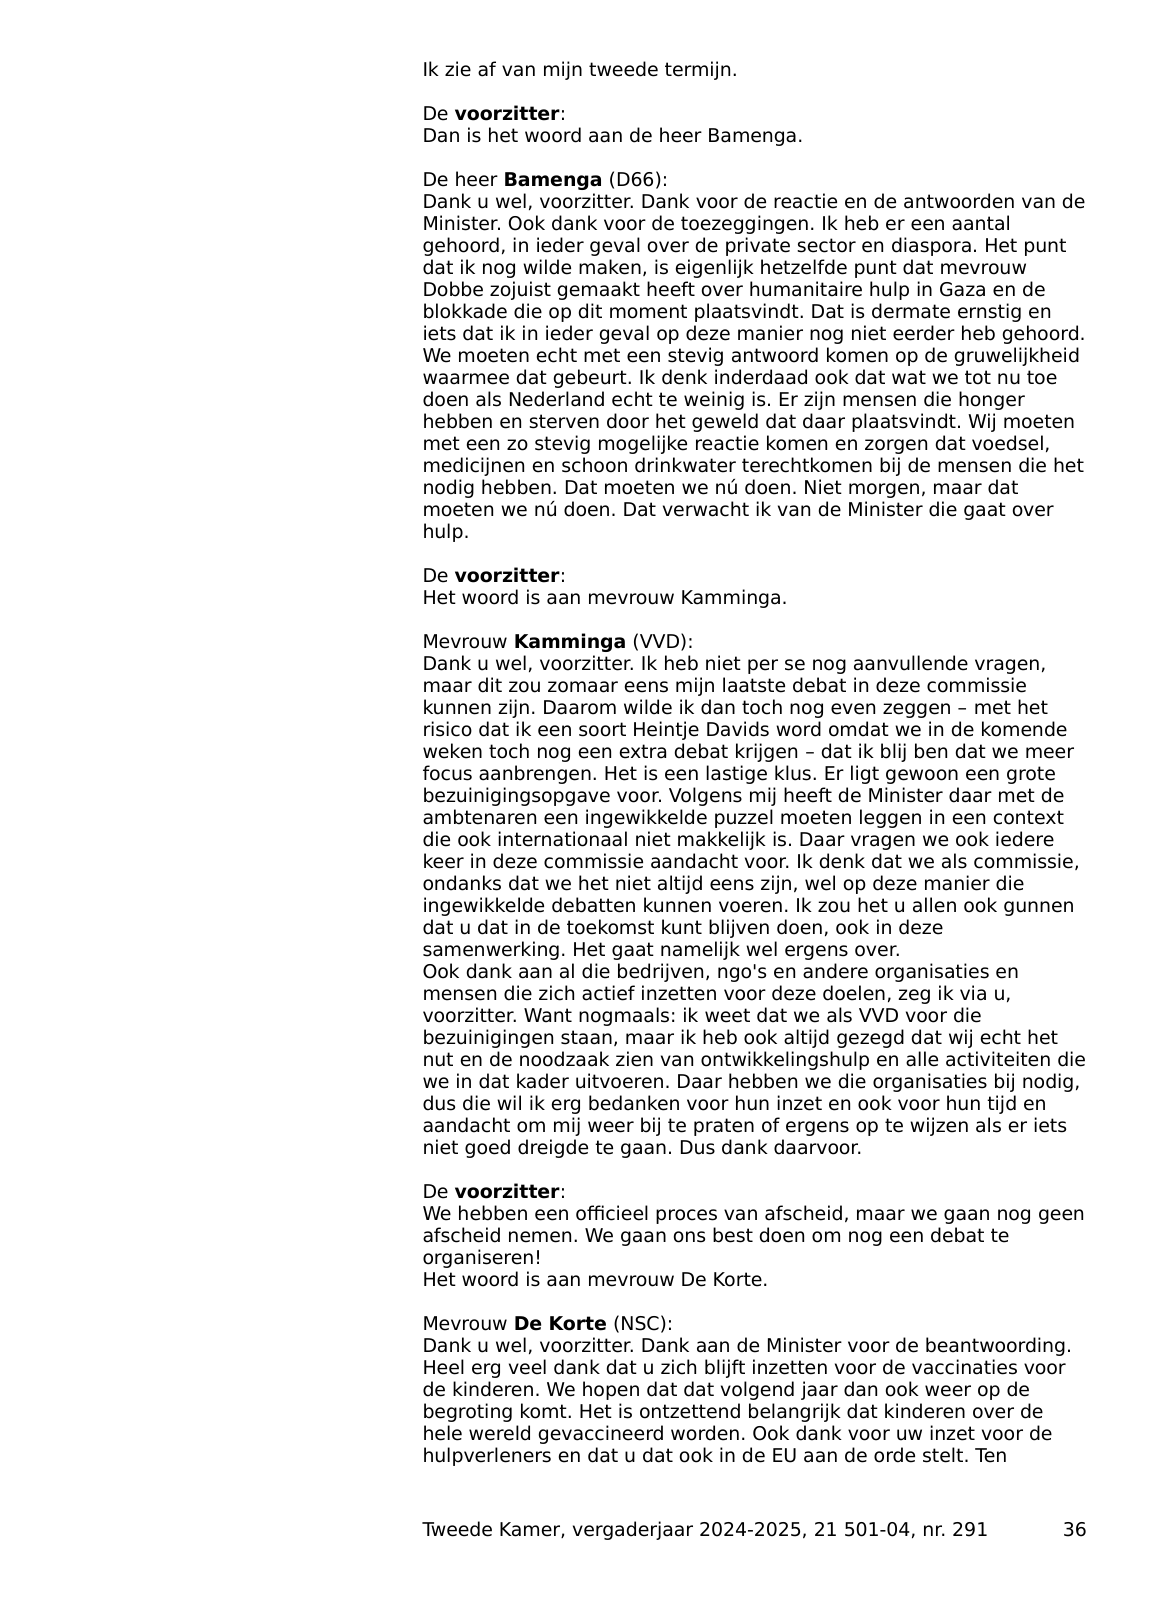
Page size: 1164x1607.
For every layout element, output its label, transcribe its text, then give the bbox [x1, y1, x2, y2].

text Mevrouw De Korte (NSC): [422, 1313, 1087, 1335]
text Dank u wel, voorzitter. Ik heb niet per se nog aanvullende vragen, maar dit zou zomaar eens mijn laatste debat in deze commissie kunnen zijn. Daarom wilde ik dan toch nog even zeggen – met het risico dat ik een soort Heintje Davids word omdat we in de komende weken toch nog een extra debat krijgen – dat ik blij ben dat we meer focus aanbrengen. Het is een lastige klus. Er ligt gewoon een grote bezuinigingsopgave voor. Volgens mij heeft de Minister daar met de ambtenaren een ingewikkelde puzzel moeten leggen in een context die ook internationaal niet makkelijk is. Daar vragen we ook iedere keer in deze commissie aandacht voor. Ik denk dat we als commissie, ondanks dat we het niet altijd eens zijn, wel op deze manier die ingewikkelde debatten kunnen voeren. Ik zou het u allen ook gunnen dat u dat in de toekomst kunt blijven doen, ook in deze samenwerking. Het gaat namelijk wel ergens over. [422, 653, 1087, 961]
text Ook dank aan al die bedrijven, ngo's en andere organisaties en mensen die zich actief inzetten voor deze doelen, zeg ik via u, voorzitter. Want nogmaals: ik weet dat we als VVD voor die bezuinigingen staan, maar ik heb ook altijd gezegd dat wij echt het nut en de noodzaak zien van ontwikkelingshulp en alle activiteiten die we in dat kader uitvoeren. Daar hebben we die organisaties bij nodig, dus die wil ik erg bedanken voor hun inzet en ook voor hun tijd en aandacht om mij weer bij te praten of ergens op te wijzen als er iets niet goed dreigde te gaan. Dus dank daarvoor. [422, 961, 1087, 1159]
text We hebben een officieel proces van afscheid, maar we gaan nog geen afscheid nemen. We gaan ons best doen om nog een debat te organiseren! [422, 1203, 1087, 1269]
text Het woord is aan mevrouw Kamminga. [422, 587, 1087, 609]
text Dank u wel, voorzitter. Dank aan de Minister voor de beantwoording. Heel erg veel dank dat u zich blijft inzetten voor de vaccinaties voor de kinderen. We hopen dat dat volgend jaar dan ook weer op de begroting komt. Het is ontzettend belangrijk dat kinderen over de hele wereld gevaccineerd worden. Ook dank voor uw inzet voor de hulpverleners en dat u dat ook in de EU aan de orde stelt. Ten [422, 1335, 1087, 1467]
text Dank u wel, voorzitter. Dank voor de reactie en de antwoorden van de Minister. Ook dank voor de toezeggingen. Ik heb er een aantal gehoord, in ieder geval over de private sector en diaspora. Het punt dat ik nog wilde maken, is eigenlijk hetzelfde punt dat mevrouw Dobbe zojuist gemaakt heeft over humanitaire hulp in Gaza en de blokkade die op dit moment plaatsvindt. Dat is dermate ernstig en iets dat ik in ieder geval op deze manier nog niet eerder heb gehoord. We moeten echt met een stevig antwoord komen op de gruwelijkheid waarmee dat gebeurt. Ik denk inderdaad ook dat wat we tot nu toe doen als Nederland echt te weinig is. Er zijn mensen die honger hebben en sterven door het geweld dat daar plaatsvindt. Wij moeten met een zo stevig mogelijke reactie komen en zorgen dat voedsel, medicijnen en schoon drinkwater terechtkomen bij de mensen die het nodig hebben. Dat moeten we nú doen. Niet morgen, maar dat moeten we nú doen. Dat verwacht ik van de Minister die gaat over hulp. [422, 191, 1087, 543]
text De voorzitter: [422, 1181, 1087, 1203]
text De voorzitter: [422, 565, 1087, 587]
text Dan is het woord aan de heer Bamenga. [422, 125, 1087, 147]
text Het woord is aan mevrouw De Korte. [422, 1269, 1087, 1291]
text Ik zie af van mijn tweede termijn. [422, 59, 1087, 81]
text De voorzitter: [422, 103, 1087, 125]
text Mevrouw Kamminga (VVD): [422, 631, 1087, 653]
text De heer Bamenga (D66): [422, 169, 1087, 191]
